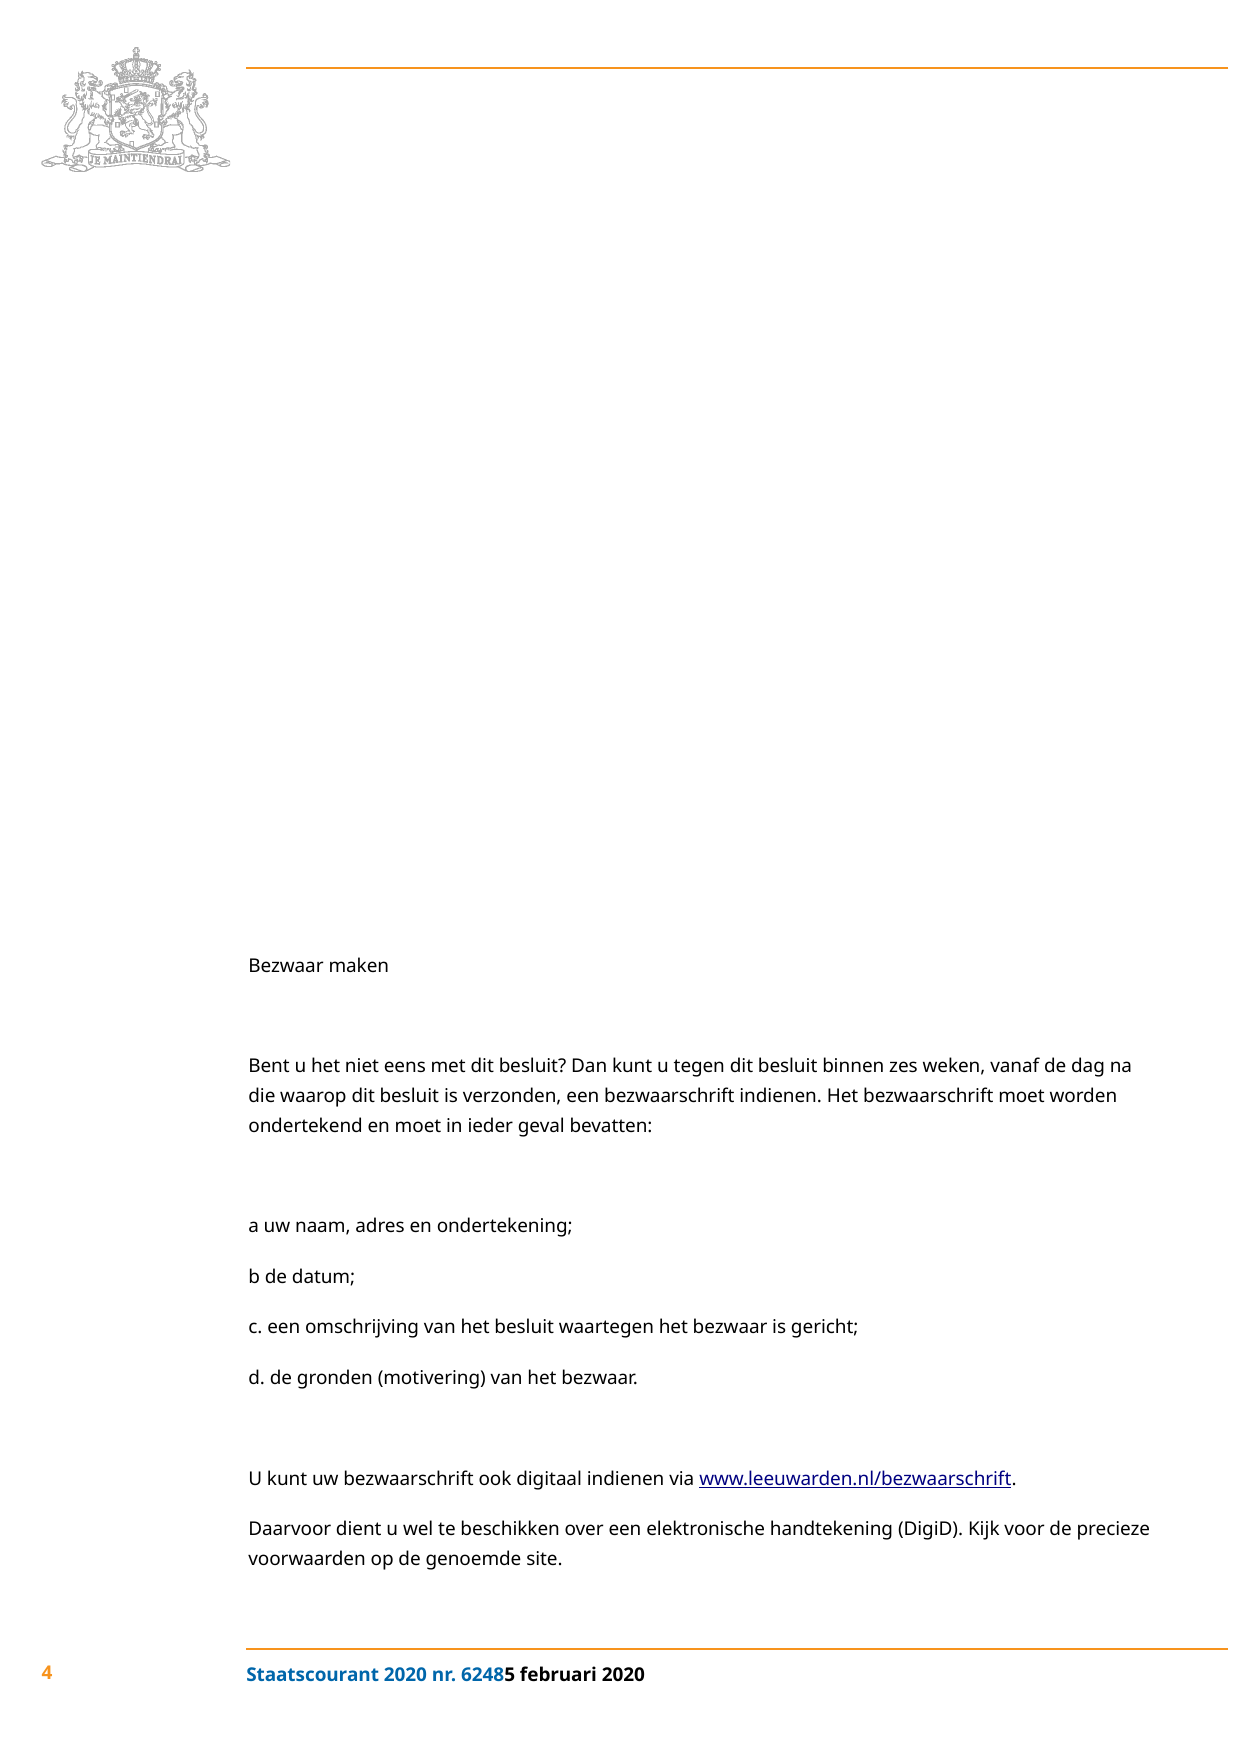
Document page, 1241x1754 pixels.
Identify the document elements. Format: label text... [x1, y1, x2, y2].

text Bent u het niet eens met dit besluit? Dan kunt u tegen dit besluit binnen zes weken, vanaf de dag na die waarop dit besluit is verzonden, een bezwaarschrift indienen. Het bezwaarschrift moet worden ondertekend en moet in ieder geval bevatten: [248, 1053, 1152, 1138]
text c. een omschrijving van het besluit waartegen het bezwaar is gericht; [248, 1313, 1152, 1339]
picture [41, 47, 231, 172]
text Bezwaar maken [248, 952, 1152, 978]
text Daarvoor dient u wel te beschikken over een elektronische handtekening (DigiD). Kijk voor de precieze voorwaarden op de genoemde site. [248, 1515, 1152, 1571]
text d. de gronden (motivering) van het bezwaar. [248, 1364, 1152, 1390]
text b de datum; [248, 1263, 1152, 1289]
text U kunt uw bezwaarschrift ook digitaal indienen via www.leeuwarden.nl/bezwaarschrift. [248, 1465, 1152, 1491]
text a uw naam, adres en ondertekening; [248, 1213, 1152, 1238]
